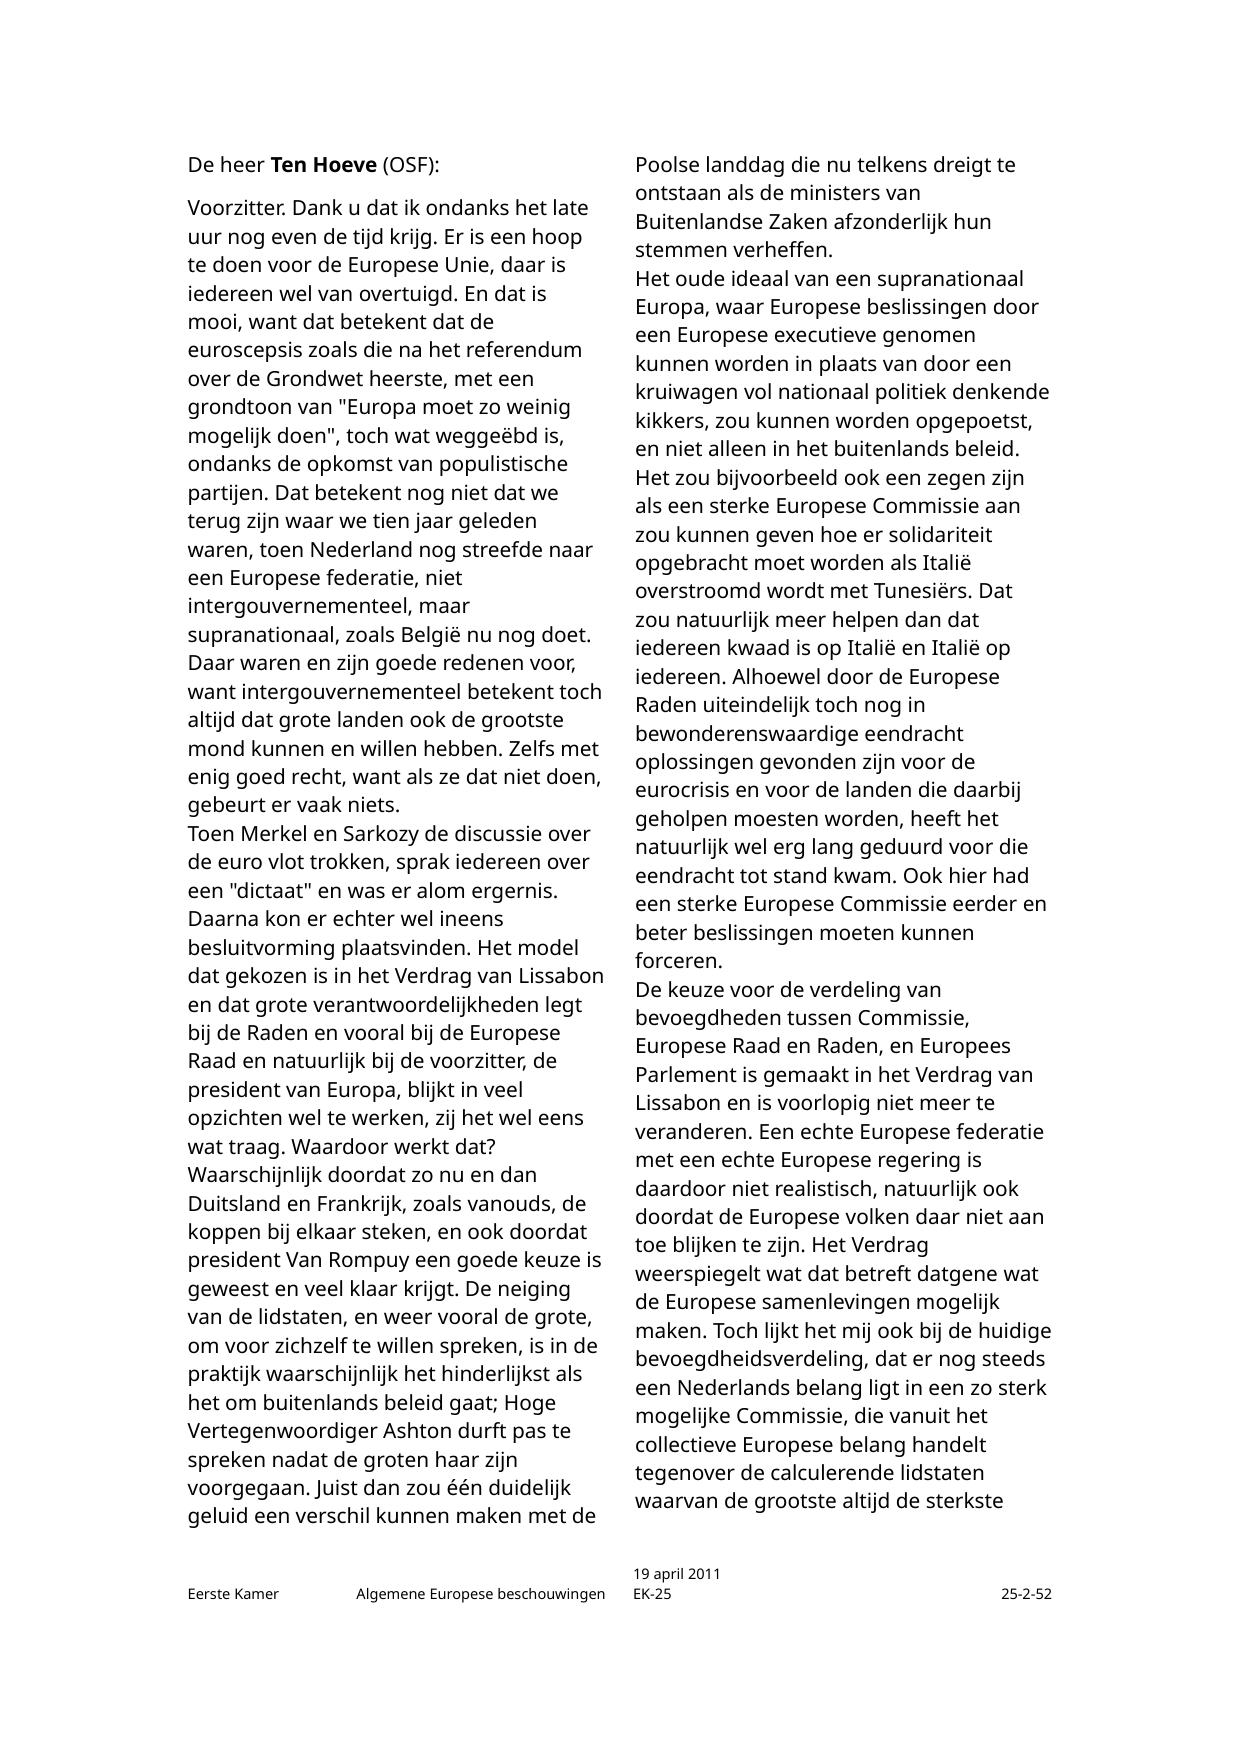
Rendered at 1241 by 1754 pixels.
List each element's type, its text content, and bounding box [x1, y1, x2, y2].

text Voorzitter. Dank u dat ik ondanks het late uur nog even de tijd krijg. Er is een hoop te doen voor de Europese Unie, daar is iedereen wel van overtuigd. En dat is mooi, want dat betekent dat de euroscepsis zoals die na het referendum over de Grondwet heerste, met een grondtoon van "Europa moet zo weinig mogelijk doen", toch wat weggeëbd is, ondanks de opkomst van populistische partijen. Dat betekent nog niet dat we terug zijn waar we tien jaar geleden waren, toen Nederland nog streefde naar een Europese federatie, niet intergouvernementeel, maar supranationaal, zoals België nu nog doet. Daar waren en zijn goede redenen voor, want intergouvernementeel betekent toch altijd dat grote landen ook de grootste mond kunnen en willen hebben. Zelfs met enig goed recht, want als ze dat niet doen, gebeurt er vaak niets. [187, 193, 605, 819]
text De keuze voor de verdeling van bevoegdheden tussen Commissie, Europese Raad en Raden, en Europees Parlement is gemaakt in het Verdrag van Lissabon en is voorlopig niet meer te veranderen. Een echte Europese federatie met een echte Europese regering is daardoor niet realistisch, natuurlijk ook doordat de Europese volken daar niet aan toe blijken te zijn. Het Verdrag weerspiegelt wat dat betreft datgene wat de Europese samenlevingen mogelijk maken. Toch lijkt het mij ook bij de huidige bevoegdheidsverdeling, dat er nog steeds een Nederlands belang ligt in een zo sterk mogelijke Commissie, die vanuit het collectieve Europese belang handelt tegenover de calculerende lidstaten waarvan de grootste altijd de sterkste [635, 975, 1053, 1515]
text De heer Ten Hoeve (OSF): [187, 150, 605, 178]
text Poolse landdag die nu telkens dreigt te ontstaan als de ministers van Buitenlandse Zaken afzonderlijk hun stemmen verheffen. [635, 150, 1053, 264]
text Toen Merkel en Sarkozy de discussie over de euro vlot trokken, sprak iedereen over een "dictaat" en was er alom ergernis. Daarna kon er echter wel ineens besluitvorming plaatsvinden. Het model dat gekozen is in het Verdrag van Lissabon en dat grote verantwoordelijkheden legt bij de Raden en vooral bij de Europese Raad en natuurlijk bij de voorzitter, de president van Europa, blijkt in veel opzichten wel te werken, zij het wel eens wat traag. Waardoor werkt dat? Waarschijnlijk doordat zo nu en dan Duitsland en Frankrijk, zoals vanouds, de koppen bij elkaar steken, en ook doordat president Van Rompuy een goede keuze is geweest en veel klaar krijgt. De neiging van de lidstaten, en weer vooral de grote, om voor zichzelf te willen spreken, is in de praktijk waarschijnlijk het hinderlijkst als het om buitenlands beleid gaat; Hoge Vertegenwoordiger Ashton durft pas te spreken nadat de groten haar zijn voorgegaan. Juist dan zou één duidelijk geluid een verschil kunnen maken met de [187, 819, 605, 1530]
text Het oude ideaal van een supranationaal Europa, waar Europese beslissingen door een Europese executieve genomen kunnen worden in plaats van door een kruiwagen vol nationaal politiek denkende kikkers, zou kunnen worden opgepoetst, en niet alleen in het buitenlands beleid. Het zou bijvoorbeeld ook een zegen zijn als een sterke Europese Commissie aan zou kunnen geven hoe er solidariteit opgebracht moet worden als Italië overstroomd wordt met Tunesiërs. Dat zou natuurlijk meer helpen dan dat iedereen kwaad is op Italië en Italië op iedereen. Alhoewel door de Europese Raden uiteindelijk toch nog in bewonderenswaardige eendracht oplossingen gevonden zijn voor de eurocrisis en voor de landen die daarbij geholpen moesten worden, heeft het natuurlijk wel erg lang geduurd voor die eendracht tot stand kwam. Ook hier had een sterke Europese Commissie eerder en beter beslissingen moeten kunnen forceren. [635, 264, 1053, 975]
